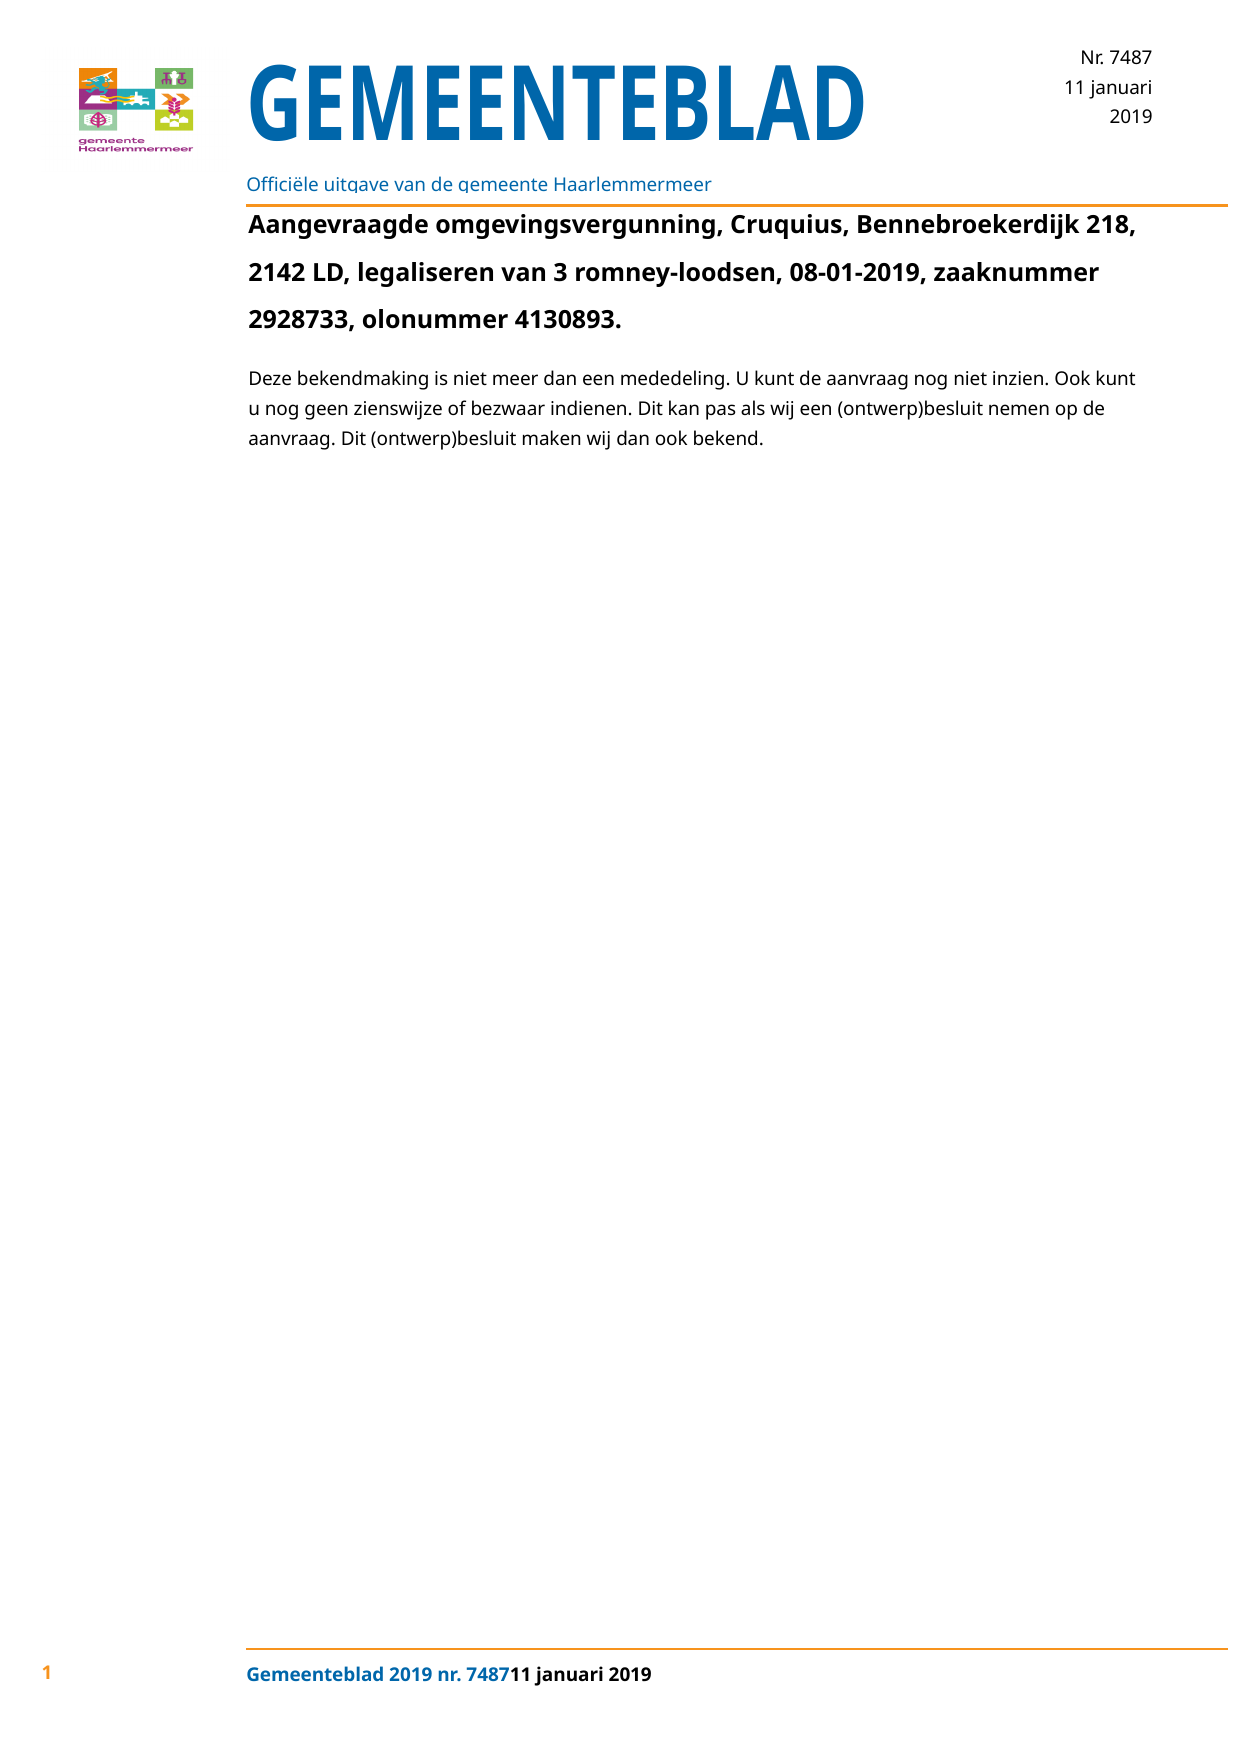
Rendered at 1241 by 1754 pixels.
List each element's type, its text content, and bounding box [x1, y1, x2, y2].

picture [41, 47, 231, 172]
text Deze bekendmaking is niet meer dan een mededeling. U kunt de aanvraag nog niet inzien. Ook kunt u nog geen zienswijze of bezwaar indienen. Dit kan pas als wij een (ontwerp)besluit nemen op de aanvraag. Dit (ontwerp)besluit maken wij dan ook bekend. [248, 366, 1152, 450]
text Aangevraagde omgevingsvergunning, Cruquius, Bennebroekerdijk 218, 2142 LD, legaliseren van 3 romney-loodsen, 08-01-2019, zaaknummer 2928733, olonummer 4130893. [248, 207, 1152, 336]
